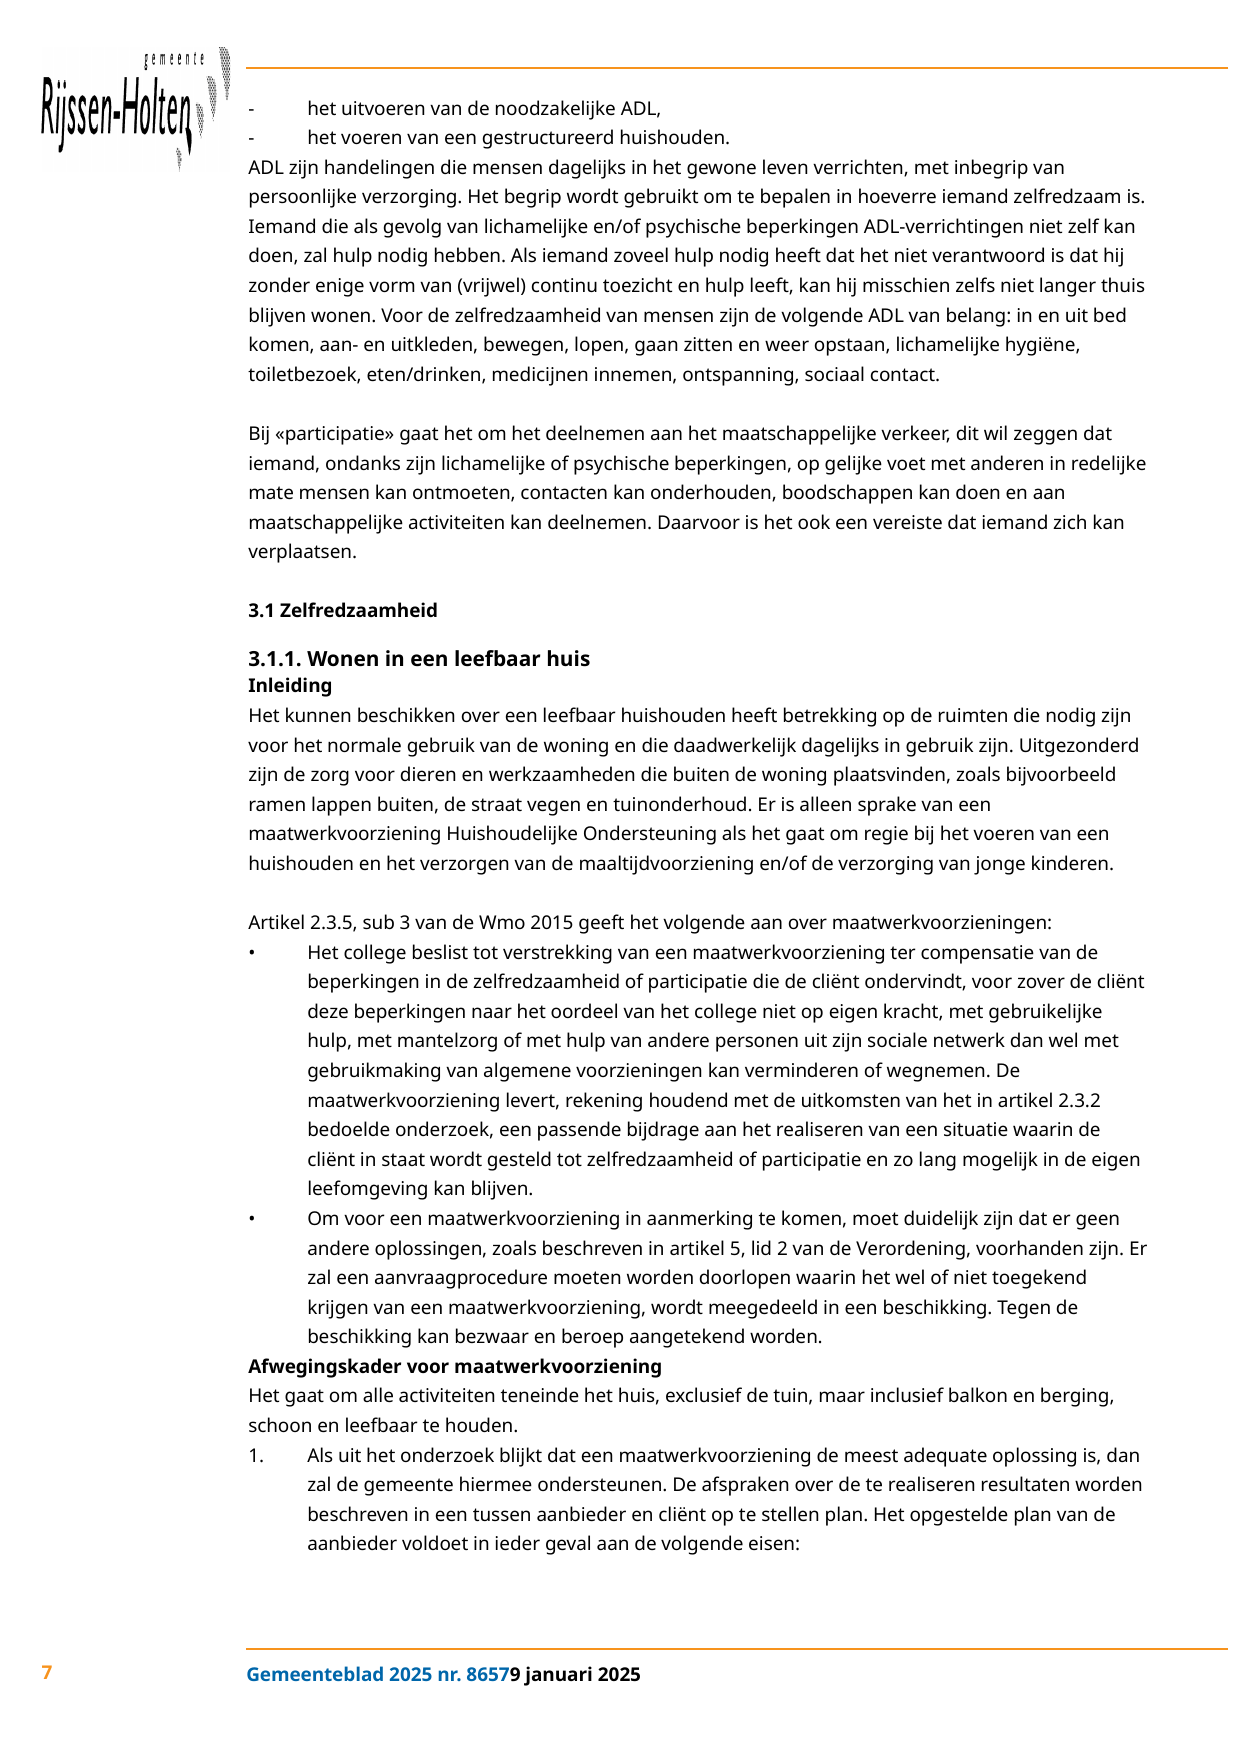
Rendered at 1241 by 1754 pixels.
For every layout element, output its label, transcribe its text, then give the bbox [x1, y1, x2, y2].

text Afwegingskader voor maatwerkvoorziening [248, 1353, 1152, 1379]
text ADL zijn handelingen die mensen dagelijks in het gewone leven verrichten, met inbegrip van persoonlijke verzorging. Het begrip wordt gebruikt om te bepalen in hoeverre iemand zelfredzaam is. Iemand die als gevolg van lichamelijke en/of psychische beperkingen ADL-verrichtingen niet zelf kan doen, zal hulp nodig hebben. Als iemand zoveel hulp nodig heeft dat het niet verantwoord is dat hij zonder enige vorm van (vrijwel) continu toezicht en hulp leeft, kan hij misschien zelfs niet langer thuis blijven wonen. Voor de zelfredzaamheid van mensen zijn de volgende ADL van belang: in en uit bed komen, aan- en uitkleden, bewegen, lopen, gaan zitten en weer opstaan, lichamelijke hygiëne, toiletbezoek, eten/drinken, medicijnen innemen, ontspanning, sociaal contact. [248, 154, 1152, 387]
list Als uit het onderzoek blijkt dat een maatwerkvoorziening de meest adequate oplossing is, dan zal de gemeente hiermee ondersteunen. De afspraken over de te realiseren resultaten worden beschreven in een tussen aanbieder en cliënt op te stellen plan. Het opgestelde plan van de aanbieder voldoet in ieder geval aan de volgende eisen: [248, 1442, 1152, 1556]
text Bij «participatie» gaat het om het deelnemen aan het maatschappelijke verkeer, dit wil zeggen dat iemand, ondanks zijn lichamelijke of psychische beperkingen, op gelijke voet met anderen in redelijke mate mensen kan ontmoeten, contacten kan onderhouden, boodschappen kan doen en aan maatschappelijke activiteiten kan deelnemen. Daarvoor is het ook een vereiste dat iemand zich kan verplaatsen. [248, 420, 1152, 564]
text Het kunnen beschikken over een leefbaar huishouden heeft betrekking op de ruimten die nodig zijn voor het normale gebruik van de woning en die daadwerkelijk dagelijks in gebruik zijn. Uitgezonderd zijn de zorg voor dieren en werkzaamheden die buiten de woning plaatsvinden, zoals bijvoorbeeld ramen lappen buiten, de straat vegen en tuinonderhoud. Er is alleen sprake van een maatwerkvoorziening Huishoudelijke Ondersteuning als het gaat om regie bij het voeren van een huishouden en het verzorgen van de maaltijdvoorziening en/of de verzorging van jonge kinderen. [248, 702, 1152, 876]
text 3.1 Zelfredzaamheid [248, 598, 1152, 623]
list het uitvoeren van de noodzakelijke ADL, [248, 95, 1152, 121]
list het voeren van een gestructureerd huishouden. [248, 124, 1152, 150]
picture [41, 47, 231, 172]
text Inleiding [248, 673, 1152, 698]
list Het college beslist tot verstrekking van een maatwerkvoorziening ter compensatie van de beperkingen in de zelfredzaamheid of participatie die de cliënt ondervindt, voor zover de cliënt deze beperkingen naar het oordeel van het college niet op eigen kracht, met gebruikelijke hulp, met mantelzorg of met hulp van andere personen uit zijn sociale netwerk dan wel met gebruikmaking van algemene voorzieningen kan verminderen of wegnemen. De maatwerkvoorziening levert, rekening houdend met de uitkomsten van het in artikel 2.3.2 bedoelde onderzoek, een passende bijdrage aan het realiseren van een situatie waarin de cliënt in staat wordt gesteld tot zelfredzaamheid of participatie en zo lang mogelijk in de eigen leefomgeving kan blijven. [248, 939, 1152, 1201]
text 3.1.1. Wonen in een leefbaar huis [248, 644, 1152, 673]
text Het gaat om alle activiteiten teneinde het huis, exclusief de tuin, maar inclusief balkon en berging, schoon en leefbaar te houden. [248, 1383, 1152, 1438]
text Artikel 2.3.5, sub 3 van de Wmo 2015 geeft het volgende aan over maatwerkvoorzieningen: [248, 909, 1152, 935]
list Om voor een maatwerkvoorziening in aanmerking te komen, moet duidelijk zijn dat er geen andere oplossingen, zoals beschreven in artikel 5, lid 2 van de Verordening, voorhanden zijn. Er zal een aanvraagprocedure moeten worden doorlopen waarin het wel of niet toegekend krijgen van een maatwerkvoorziening, wordt meegedeeld in een beschikking. Tegen de beschikking kan bezwaar en beroep aangetekend worden. [248, 1205, 1152, 1349]
